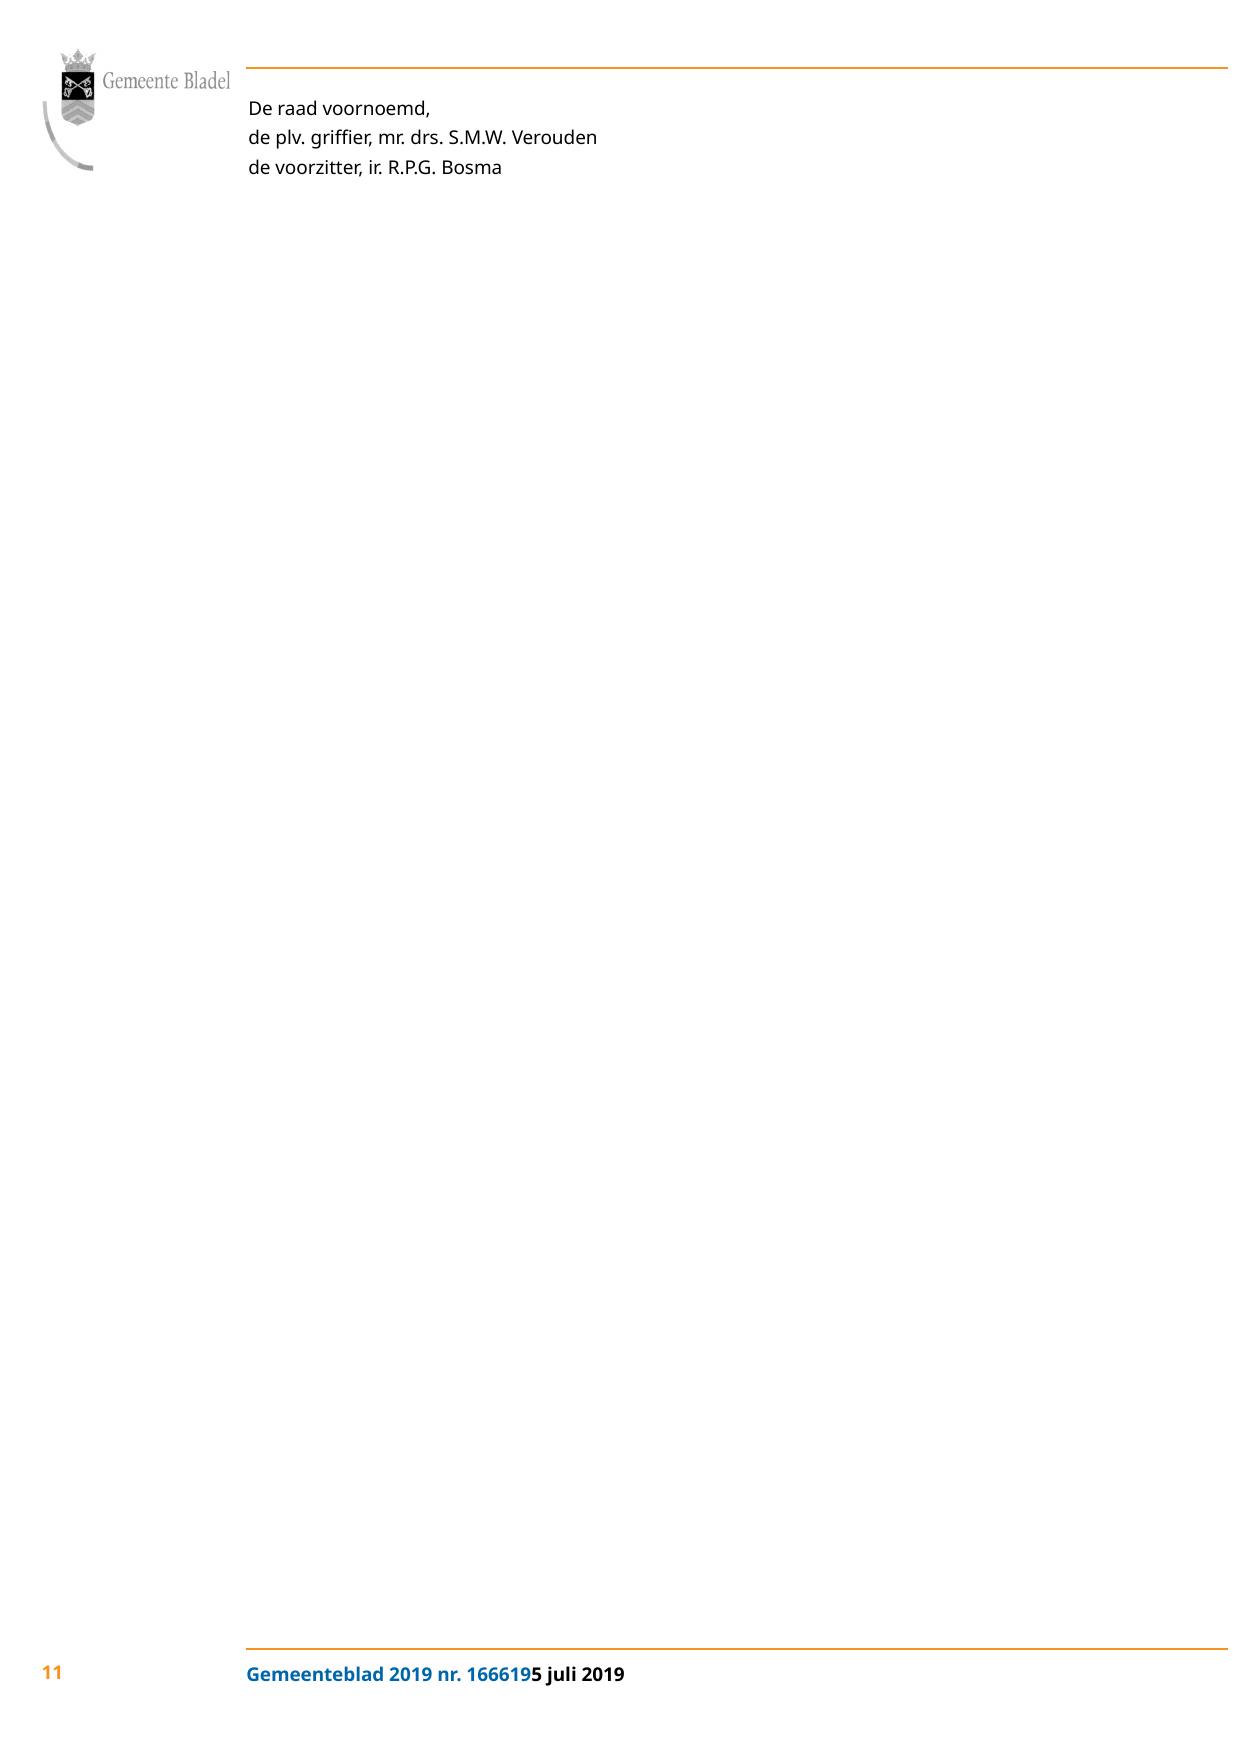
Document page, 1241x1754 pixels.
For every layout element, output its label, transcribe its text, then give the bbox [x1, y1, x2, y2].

text de plv. griffier, mr. drs. S.M.W. Verouden [248, 124, 1152, 150]
picture [41, 47, 231, 172]
text De raad voornoemd, [248, 95, 1152, 121]
text de voorzitter, ir. R.P.G. Bosma [248, 154, 1152, 180]
